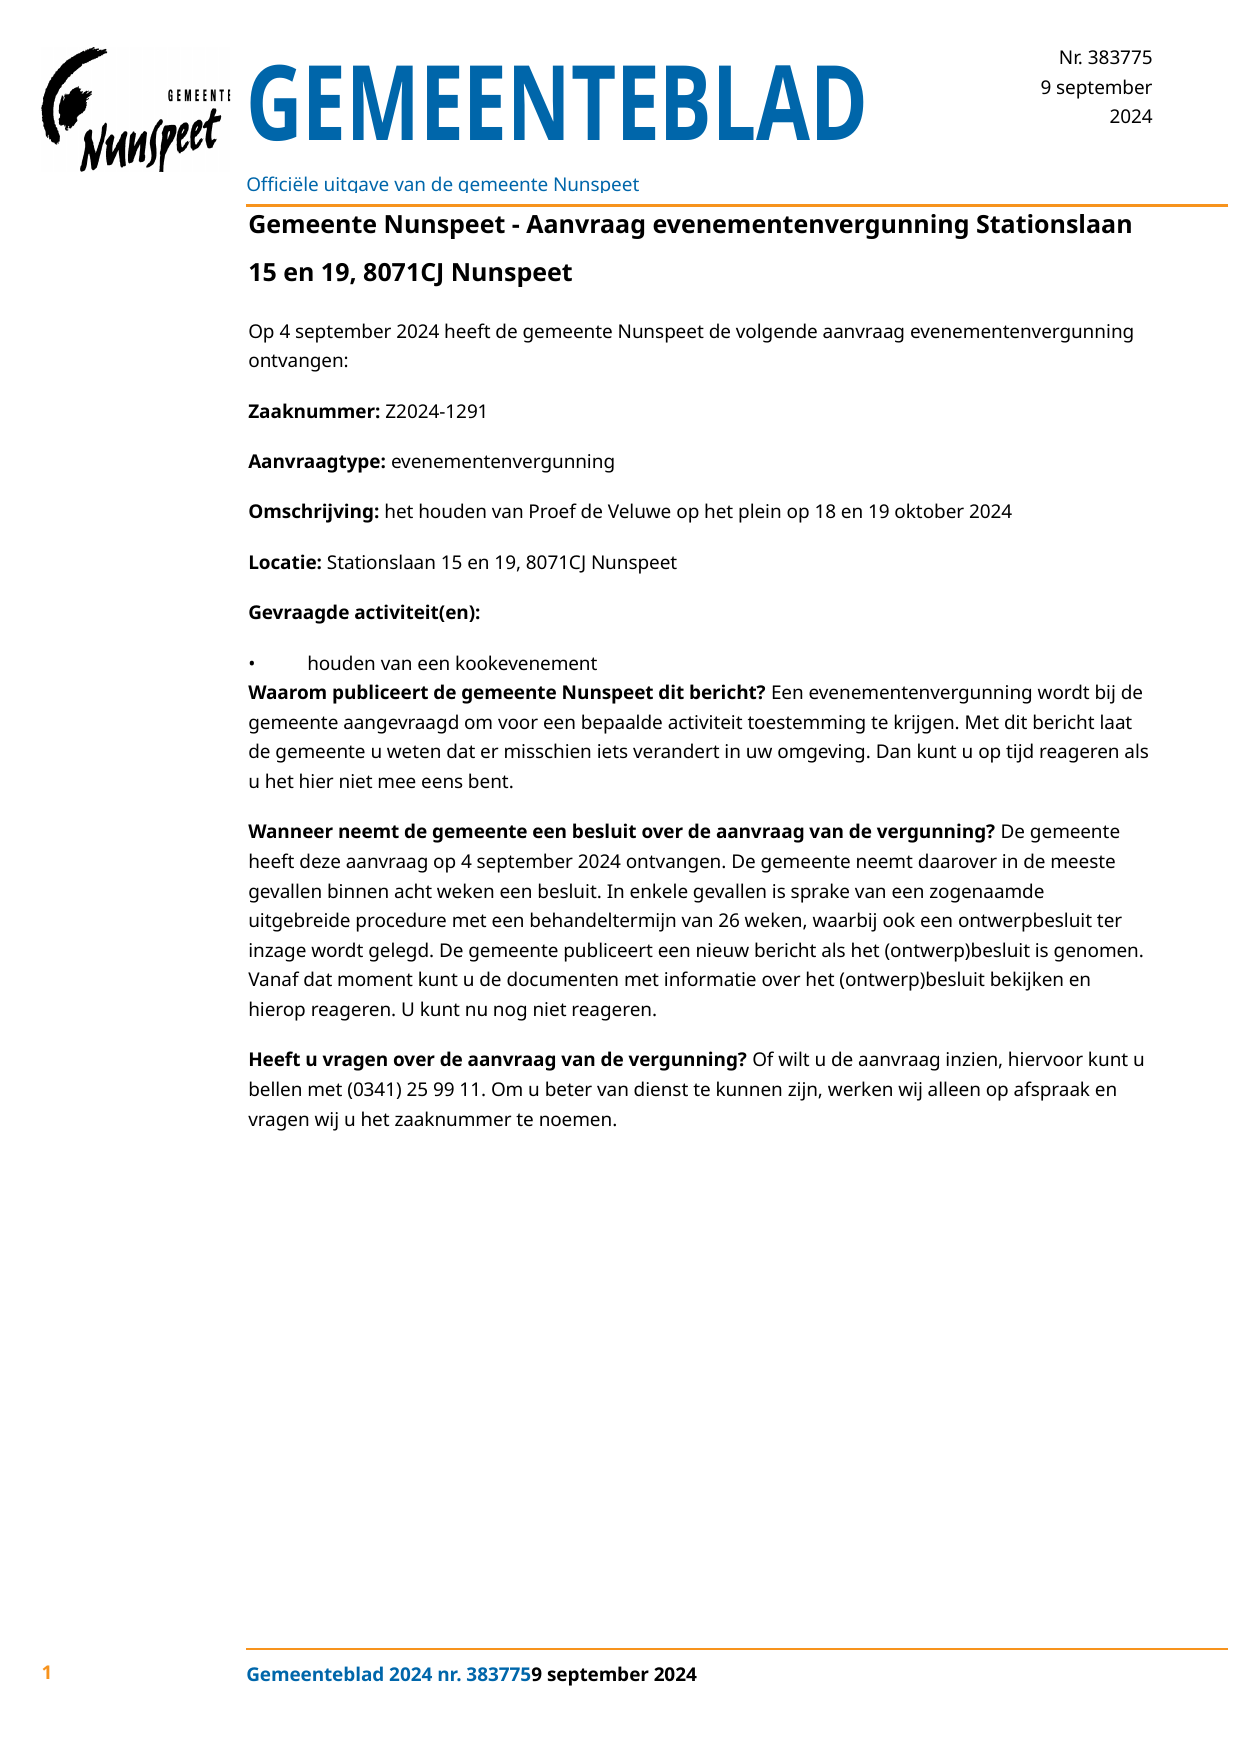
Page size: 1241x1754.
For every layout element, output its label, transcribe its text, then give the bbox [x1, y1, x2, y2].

text Gevraagde activiteit(en): [248, 599, 1152, 625]
text Omschrijving: het houden van Proef de Veluwe op het plein op 18 en 19 oktober 2024 [248, 499, 1152, 524]
text Wanneer neemt de gemeente een besluit over de aanvraag van de vergunning? De gemeente heeft deze aanvraag op 4 september 2024 ontvangen. De gemeente neemt daarover in de meeste gevallen binnen acht weken een besluit. In enkele gevallen is sprake van een zogenaamde uitgebreide procedure met een behandeltermijn van 26 weken, waarbij ook een ontwerpbesluit ter inzage wordt gelegd. De gemeente publiceert een nieuw bericht als het (ontwerp)besluit is genomen. Vanaf dat moment kunt u de documenten met informatie over het (ontwerp)besluit bekijken en hierop reageren. U kunt nu nog niet reageren. [248, 819, 1152, 1022]
list houden van een kookevenement [248, 650, 1152, 676]
text Heeft u vragen over de aanvraag van de vergunning? Of wilt u de aanvraag inzien, hiervoor kunt u bellen met (0341) 25 99 11. Om u beter van dienst te kunnen zijn, werken wij alleen op afspraak en vragen wij u het zaaknummer te noemen. [248, 1047, 1152, 1132]
picture [41, 47, 231, 172]
text Zaaknummer: Z2024-1291 [248, 398, 1152, 424]
text Gemeente Nunspeet - Aanvraag evenementenvergunning Stationslaan 15 en 19, 8071CJ Nunspeet [248, 207, 1152, 288]
text Aanvraagtype: evenementenvergunning [248, 448, 1152, 474]
text Op 4 september 2024 heeft de gemeente Nunspeet de volgende aanvraag evenementenvergunning ontvangen: [248, 318, 1152, 373]
text Waarom publiceert de gemeente Nunspeet dit bericht? Een evenementenvergunning wordt bij de gemeente aangevraagd om voor een bepaalde activiteit toestemming te krijgen. Met dit bericht laat de gemeente u weten dat er misschien iets verandert in uw omgeving. Dan kunt u op tijd reageren als u het hier niet mee eens bent. [248, 679, 1152, 794]
text Locatie: Stationslaan 15 en 19, 8071CJ Nunspeet [248, 549, 1152, 575]
